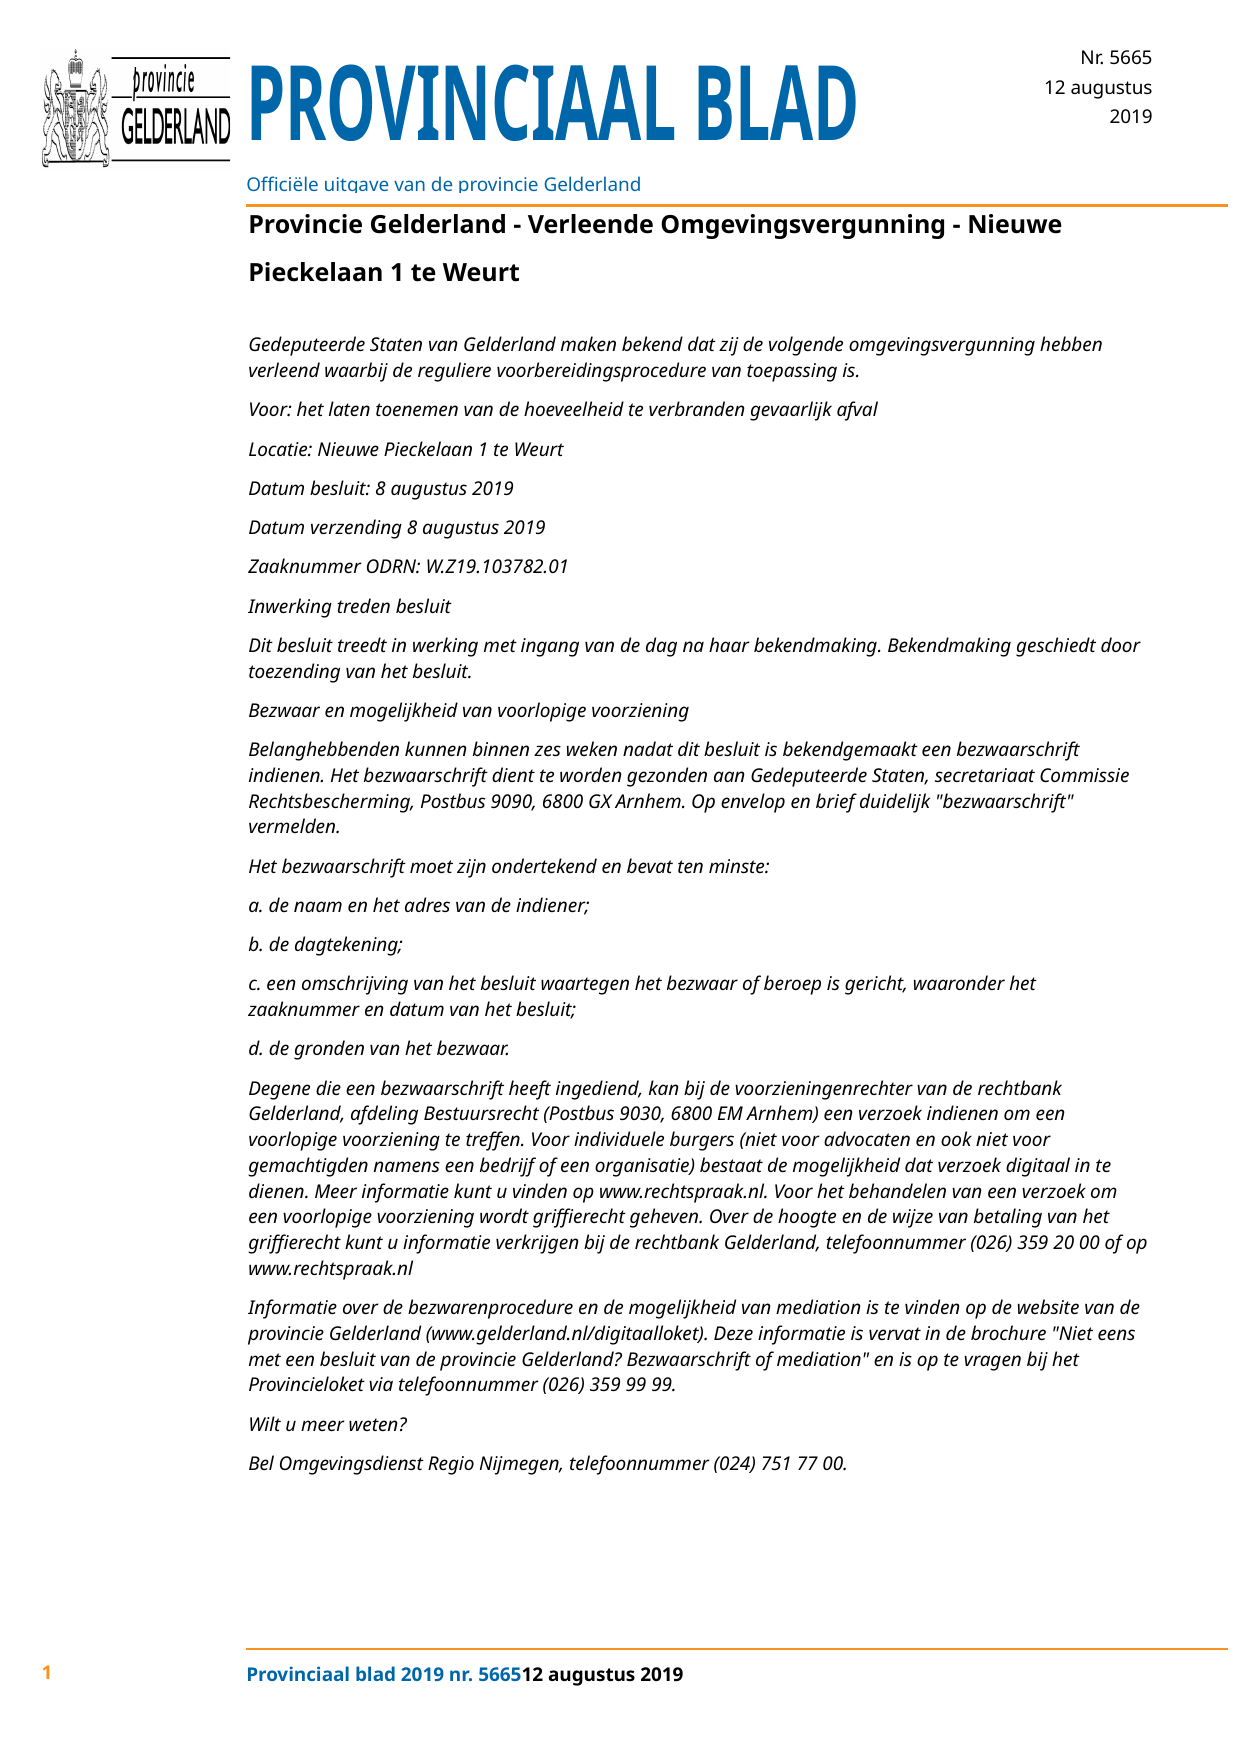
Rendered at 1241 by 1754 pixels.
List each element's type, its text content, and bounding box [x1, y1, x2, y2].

text Voor: het laten toenemen van de hoeveelheid te verbranden gevaarlijk afval [248, 396, 1152, 422]
text Datum verzending 8 augustus 2019 [248, 514, 1152, 540]
text Bezwaar en mogelijkheid van voorlopige voorziening [248, 697, 1152, 723]
text Belanghebbenden kunnen binnen zes weken nadat dit besluit is bekendgemaakt een bezwaarschrift indienen. Het bezwaarschrift dient te worden gezonden aan Gedeputeerde Staten, secretariaat Commissie Rechtsbescherming, Postbus 9090, 6800 GX Arnhem. Op envelop en brief duidelijk "bezwaarschrift" vermelden. [248, 736, 1152, 839]
text Dit besluit treedt in werking met ingang van de dag na haar bekendmaking. Bekendmaking geschiedt door toezending van het besluit. [248, 632, 1152, 683]
text Provincie Gelderland - Verleende Omgevingsvergunning - Nieuwe Pieckelaan 1 te Weurt [248, 207, 1152, 288]
text Datum besluit: 8 augustus 2019 [248, 475, 1152, 501]
picture [41, 47, 231, 172]
text Informatie over de bezwarenprocedure en de mogelijkheid van mediation is te vinden op de website van de provincie Gelderland (www.gelderland.nl/digitaalloket). Deze informatie is vervat in de brochure "Niet eens met een besluit van de provincie Gelderland? Bezwaarschrift of mediation" en is op te vragen bij het Provincieloket via telefoonnummer (026) 359 99 99. [248, 1294, 1152, 1397]
text d. de gronden van het bezwaar. [248, 1036, 1152, 1061]
text Zaaknummer ODRN: W.Z19.103782.01 [248, 553, 1152, 579]
text a. de naam en het adres van de indiener; [248, 892, 1152, 918]
text Degene die een bezwaarschrift heeft ingediend, kan bij de voorzieningenrechter van de rechtbank Gelderland, afdeling Bestuursrecht (Postbus 9030, 6800 EM Arnhem) een verzoek indienen om een voorlopige voorziening te treffen. Voor individuele burgers (niet voor advocaten en ook niet voor gemachtigden namens een bedrijf of een organisatie) bestaat de mogelijkheid dat verzoek digitaal in te dienen. Meer informatie kunt u vinden op www.rechtspraak.nl. Voor het behandelen van een verzoek om een voorlopige voorziening wordt griffierecht geheven. Over de hoogte en de wijze van betaling van het griffierecht kunt u informatie verkrijgen bij de rechtbank Gelderland, telefoonnummer (026) 359 20 00 of op www.rechtspraak.nl [248, 1075, 1152, 1281]
text Inwerking treden besluit [248, 593, 1152, 618]
text Bel Omgevingsdienst Regio Nijmegen, telefoonnummer (024) 751 77 00. [248, 1450, 1152, 1476]
text c. een omschrijving van het besluit waartegen het bezwaar of beroep is gericht, waaronder het zaaknummer en datum van het besluit; [248, 971, 1152, 1022]
text Het bezwaarschrift moet zijn ondertekend en bevat ten minste: [248, 853, 1152, 878]
text Locatie: Nieuwe Pieckelaan 1 te Weurt [248, 436, 1152, 461]
text Wilt u meer weten? [248, 1411, 1152, 1436]
text b. de dagtekening; [248, 931, 1152, 957]
text Gedeputeerde Staten van Gelderland maken bekend dat zij de volgende omgevingsvergunning hebben verleend waarbij de reguliere voorbereidingsprocedure van toepassing is. [248, 331, 1152, 383]
